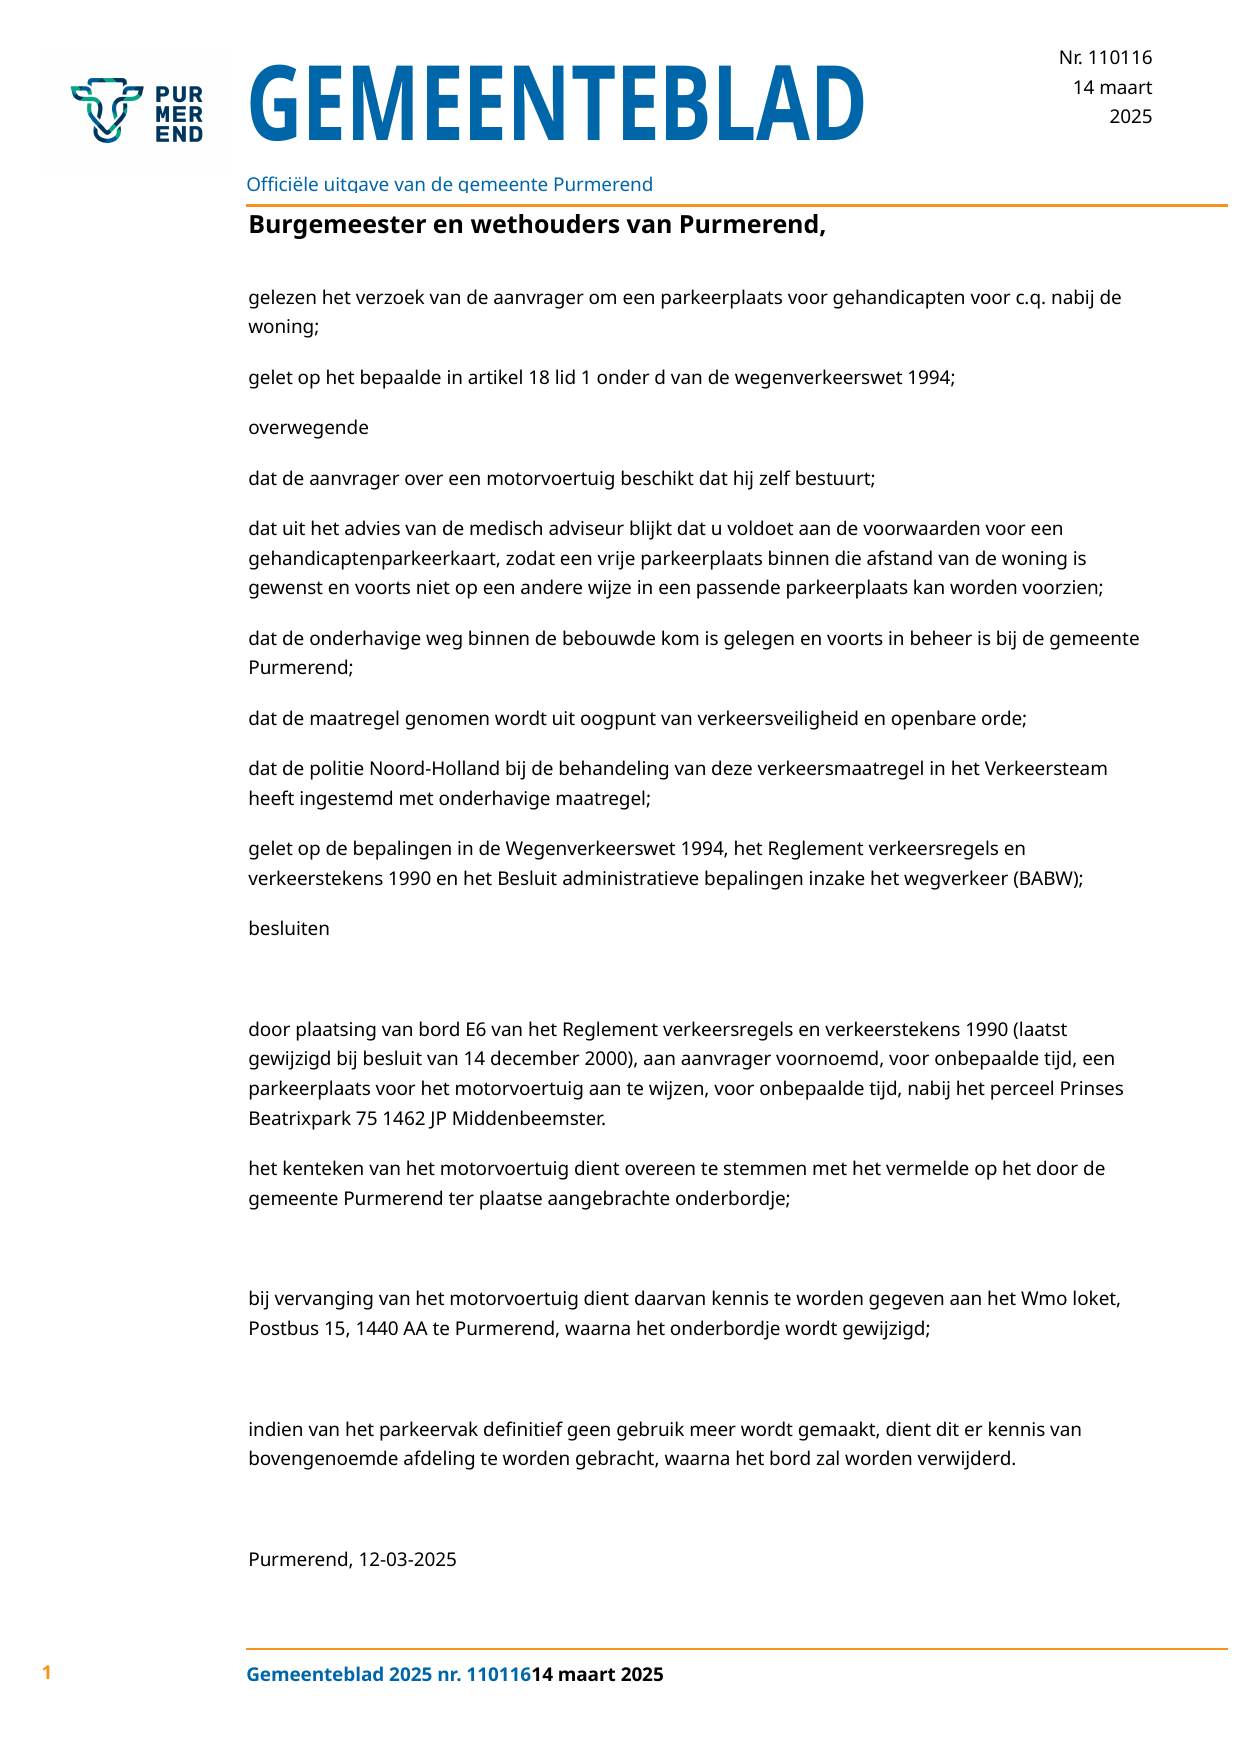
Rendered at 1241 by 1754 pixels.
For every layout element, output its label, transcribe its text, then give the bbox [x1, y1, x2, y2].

text dat uit het advies van de medisch adviseur blijkt dat u voldoet aan de voorwaarden voor een gehandicaptenparkeerkaart, zodat een vrije parkeerplaats binnen die afstand van de woning is gewenst en voorts niet op een andere wijze in een passende parkeerplaats kan worden voorzien; [248, 515, 1152, 600]
picture [41, 47, 231, 172]
text door plaatsing van bord E6 van het Reglement verkeersregels en verkeerstekens 1990 (laatst gewijzigd bij besluit van 14 december 2000), aan aanvrager voornoemd, voor onbepaalde tijd, een parkeerplaats voor het motorvoertuig aan te wijzen, voor onbepaalde tijd, nabij het perceel Prinses Beatrixpark 75 1462 JP Middenbeemster. [248, 1016, 1152, 1131]
text dat de aanvrager over een motorvoertuig beschikt dat hij zelf bestuurt; [248, 465, 1152, 491]
text Purmerend, 12-03-2025 [248, 1546, 1152, 1572]
text gelezen het verzoek van de aanvrager om een parkeerplaats voor gehandicapten voor c.q. nabij de woning; [248, 284, 1152, 339]
text dat de onderhavige weg binnen de bebouwde kom is gelegen en voorts in beheer is bij de gemeente Purmerend; [248, 625, 1152, 680]
text Burgemeester en wethouders van Purmerend, [248, 207, 1152, 241]
text besluiten [248, 915, 1152, 941]
text het kenteken van het motorvoertuig dient overeen te stemmen met het vermelde op het door de gemeente Purmerend ter plaatse aangebrachte onderbordje; [248, 1155, 1152, 1211]
text gelet op de bepalingen in de Wegenverkeerswet 1994, het Reglement verkeersregels en verkeerstekens 1990 en het Besluit administratieve bepalingen inzake het wegverkeer (BABW); [248, 835, 1152, 891]
text indien van het parkeervak definitief geen gebruik meer wordt gemaakt, dient dit er kennis van bovengenoemde afdeling te worden gebracht, waarna het bord zal worden verwijderd. [248, 1416, 1152, 1471]
text gelet op het bepaalde in artikel 18 lid 1 onder d van de wegenverkeerswet 1994; [248, 364, 1152, 390]
text dat de politie Noord-Holland bij de behandeling van deze verkeersmaatregel in het Verkeersteam heeft ingestemd met onderhavige maatregel; [248, 755, 1152, 811]
text bij vervanging van het motorvoertuig dient daarvan kennis te worden gegeven aan het Wmo loket, Postbus 15, 1440 AA te Purmerend, waarna het onderbordje wordt gewijzigd; [248, 1286, 1152, 1341]
text dat de maatregel genomen wordt uit oogpunt van verkeersveiligheid en openbare orde; [248, 705, 1152, 731]
text overwegende [248, 414, 1152, 440]
